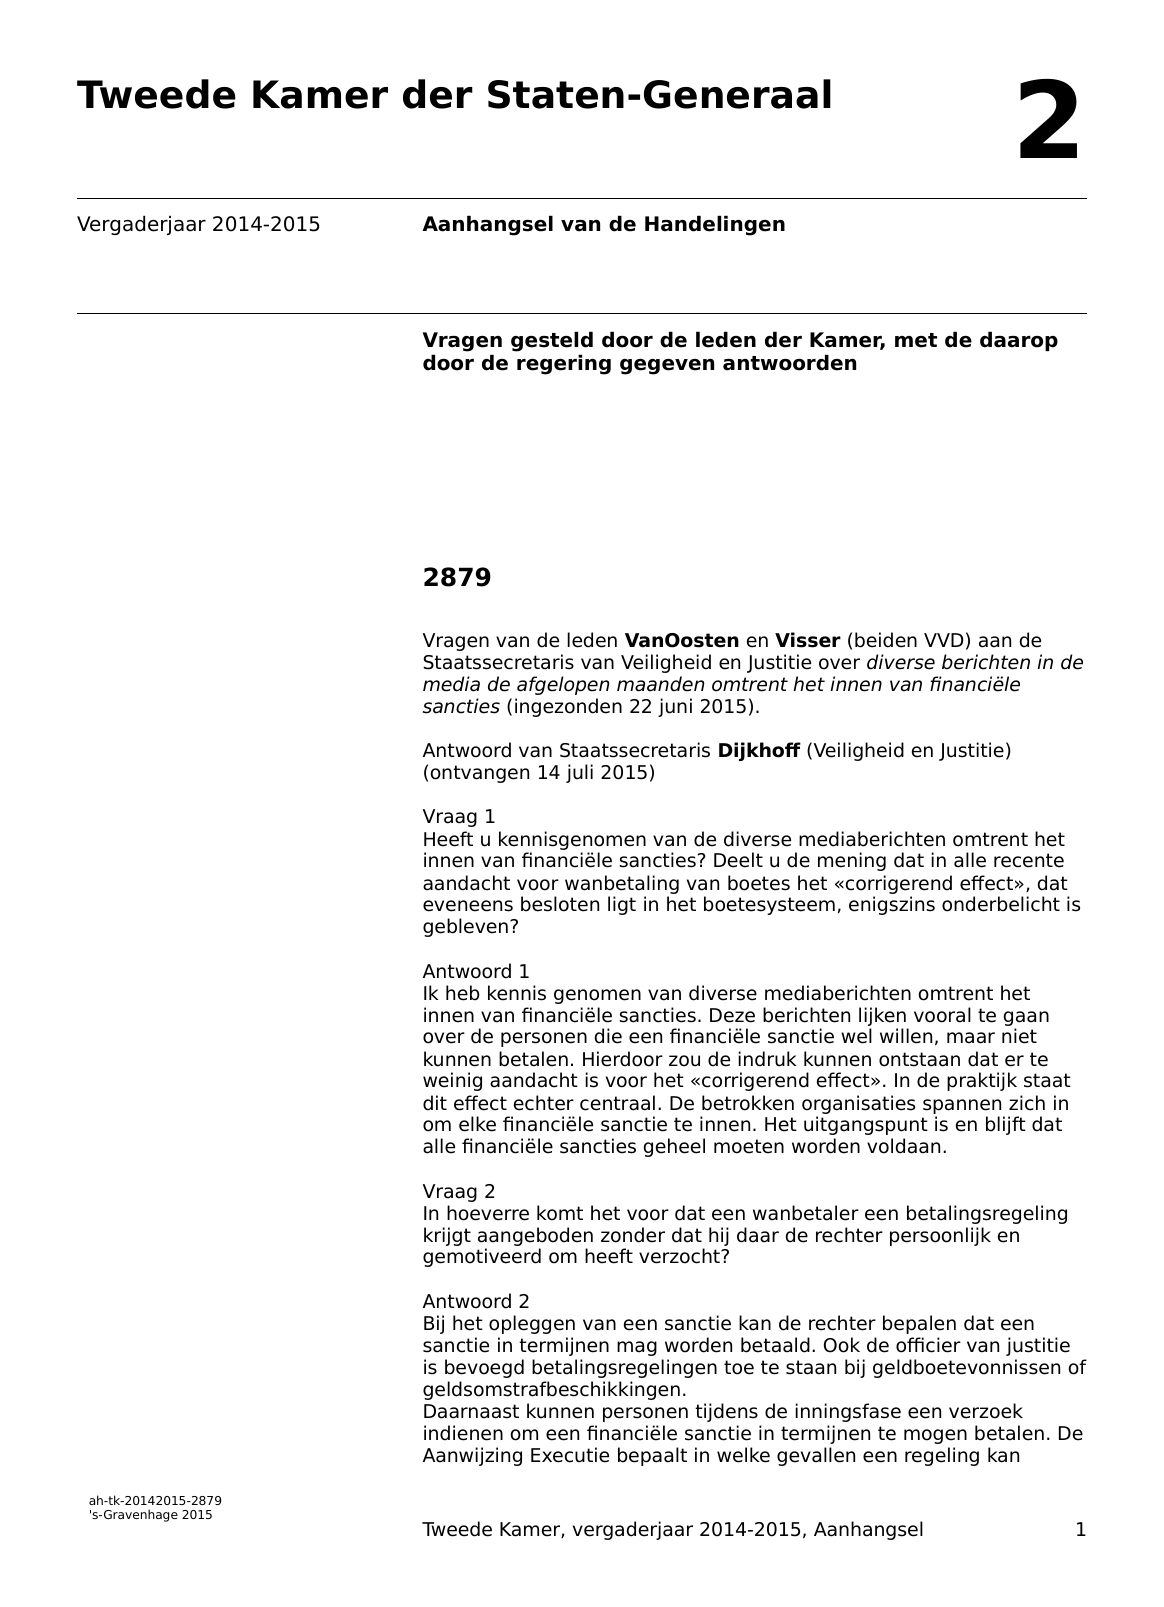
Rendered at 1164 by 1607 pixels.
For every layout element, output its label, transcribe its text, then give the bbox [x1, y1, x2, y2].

table_cell Aanhangsel van de Handelingen [422, 199, 1087, 313]
table_header Tweede Kamer der Staten-Generaal [77, 59, 886, 198]
text Vraag 1 [422, 806, 1087, 828]
text Vraag 2 [422, 1181, 1087, 1202]
table_header 2 [886, 59, 1087, 198]
text 's-Gravenhage 2015 [88, 1508, 323, 1522]
text Heeft u kennisgenomen van de diverse mediaberichten omtrent het innen van financiële sancties? Deelt u de mening dat in alle recente aandacht voor wanbetaling van boetes het «corrigerend effect», dat eveneens besloten ligt in het boetesysteem, enigszins onderbelicht is gebleven? [422, 828, 1087, 938]
text Vragen van de leden VanOosten en Visser (beiden VVD) aan de Staatssecretaris van Veiligheid en Justitie over diverse berichten in de media de afgelopen maanden omtrent het innen van financiële sancties (ingezonden 22 juni 2015). [422, 630, 1087, 718]
text Daarnaast kunnen personen tijdens de inningsfase een verzoek indienen om een financiële sanctie in termijnen te mogen betalen. De Aanwijzing Executie bepaalt in welke gevallen een regeling kan [422, 1401, 1087, 1466]
table_cell Vragen gesteld door de leden der Kamer, met de daarop door de regering gegeven antwoorden [422, 314, 1087, 375]
text Antwoord van Staatssecretaris Dijkhoff (Veiligheid en Justitie) (ontvangen 14 juli 2015) [422, 740, 1087, 784]
text Antwoord 1 [422, 961, 1087, 982]
text Bij het opleggen van een sanctie kan de rechter bepalen dat een sanctie in termijnen mag worden betaald. Ook de officier van justitie is bevoegd betalingsregelingen toe te staan bij geldboetevonnissen of geldsomstrafbeschikkingen. [422, 1313, 1087, 1401]
text Ik heb kennis genomen van diverse mediaberichten omtrent het innen van financiële sancties. Deze berichten lijken vooral te gaan over de personen die een financiële sanctie wel willen, maar niet kunnen betalen. Hierdoor zou de indruk kunnen ontstaan dat er te weinig aandacht is voor het «corrigerend effect». In de praktijk staat dit effect echter centraal. De betrokken organisaties spannen zich in om elke financiële sanctie te innen. Het uitgangspunt is en blijft dat alle financiële sancties geheel moeten worden voldaan. [422, 982, 1087, 1158]
table_cell [77, 314, 422, 375]
text In hoeverre komt het voor dat een wanbetaler een betalingsregeling krijgt aangeboden zonder dat hij daar de rechter persoonlijk en gemotiveerd om heeft verzocht? [422, 1202, 1087, 1268]
text Antwoord 2 [422, 1291, 1087, 1313]
text ah-tk-20142015-2879 [88, 1494, 323, 1508]
table_cell Vergaderjaar 2014-2015 [77, 199, 422, 313]
text 2879 [422, 563, 1087, 592]
